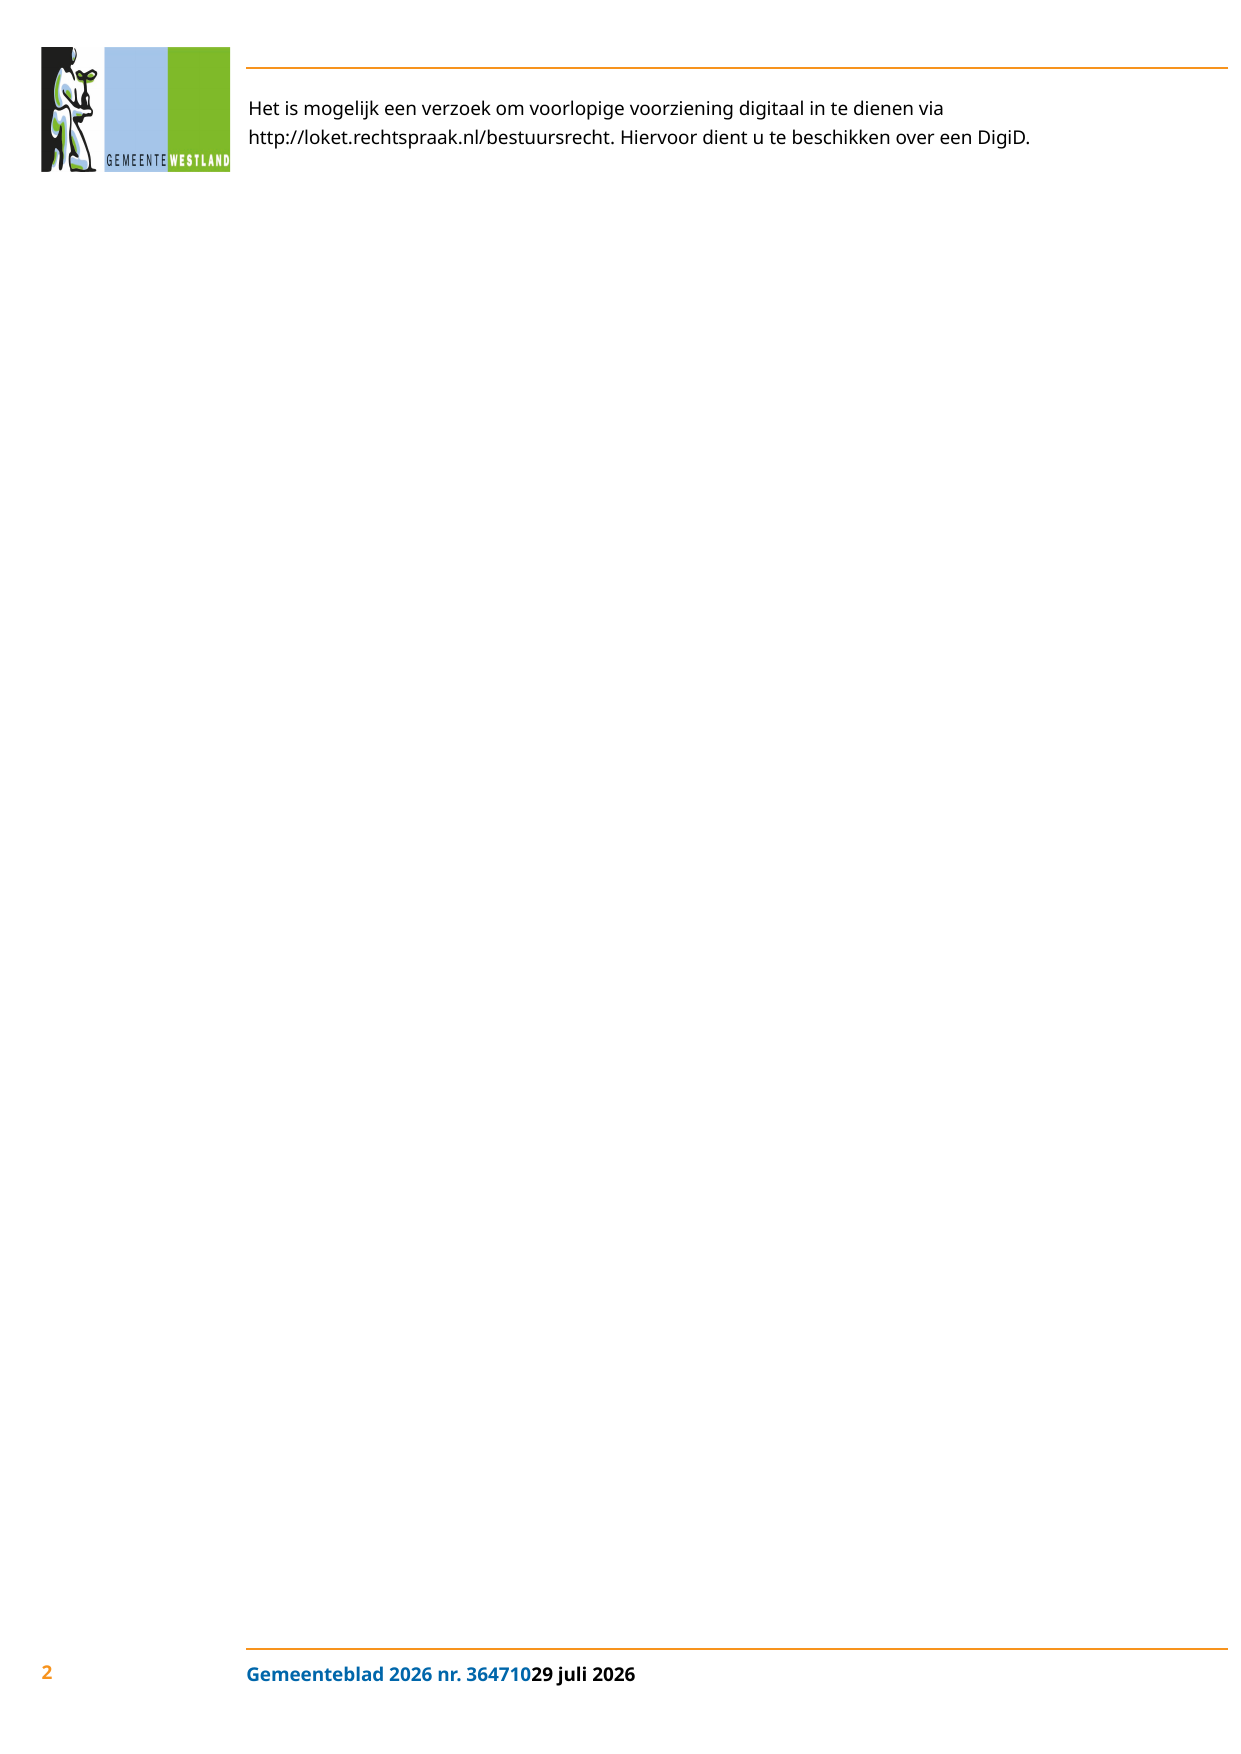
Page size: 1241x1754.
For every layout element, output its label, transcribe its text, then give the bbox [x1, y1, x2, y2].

text Het is mogelijk een verzoek om voorlopige voorziening digitaal in te dienen via http://loket.rechtspraak.nl/bestuursrecht. Hiervoor dient u te beschikken over een DigiD. [248, 95, 1152, 150]
picture [41, 47, 231, 172]
